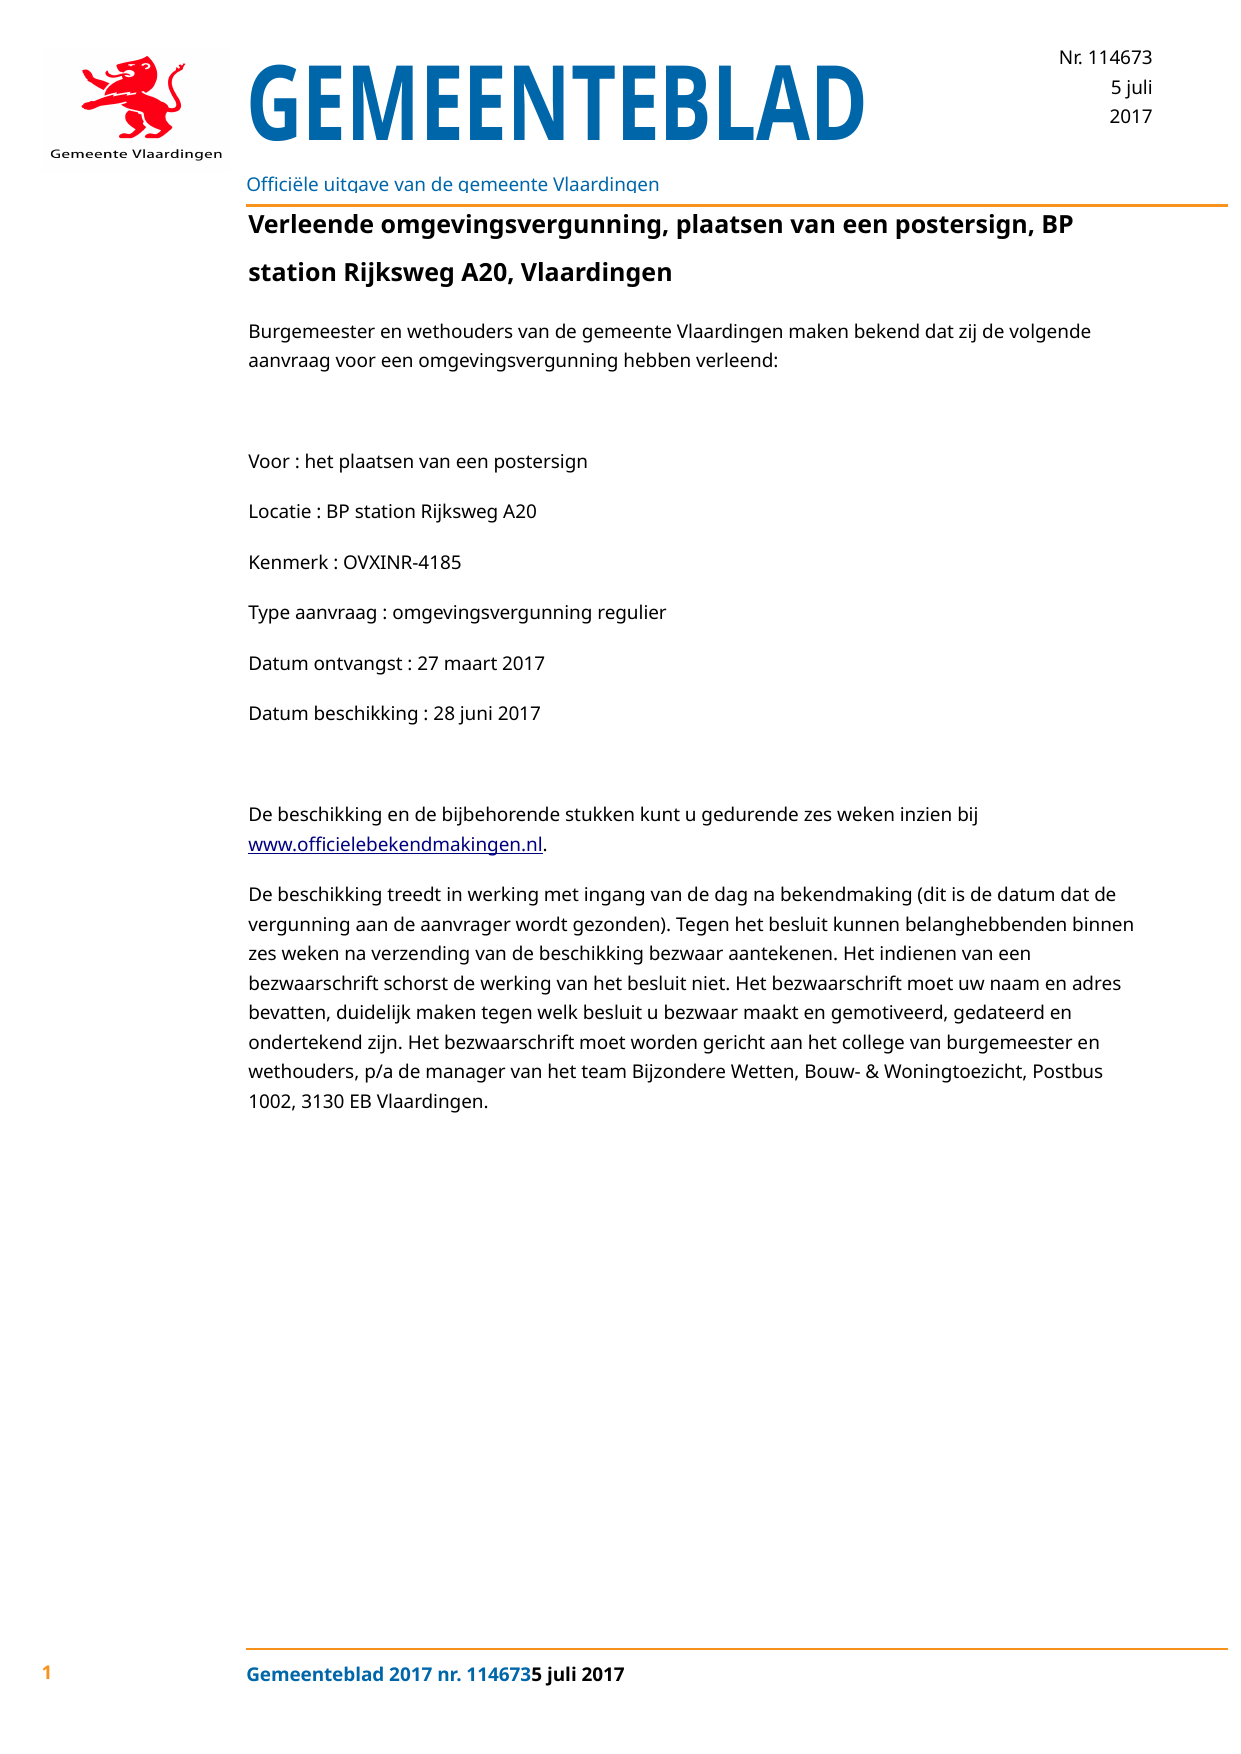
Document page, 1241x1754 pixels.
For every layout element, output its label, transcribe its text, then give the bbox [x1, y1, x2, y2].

text Locatie : BP station Rijksweg A20 [248, 499, 1152, 524]
text Verleende omgevingsvergunning, plaatsen van een postersign, BP station Rijksweg A20, Vlaardingen [248, 207, 1152, 288]
text De beschikking en de bijbehorende stukken kunt u gedurende zes weken inzien bij www.officielebekendmakingen.nl. [248, 801, 1152, 857]
text Burgemeester en wethouders van de gemeente Vlaardingen maken bekend dat zij de volgende aanvraag voor een omgevingsvergunning hebben verleend: [248, 318, 1152, 373]
text Type aanvraag : omgevingsvergunning regulier [248, 599, 1152, 625]
text Datum beschikking : 28 juni 2017 [248, 700, 1152, 726]
text Datum ontvangst : 27 maart 2017 [248, 650, 1152, 676]
picture [41, 47, 231, 172]
text Kenmerk : OVXINR-4185 [248, 549, 1152, 575]
text De beschikking treedt in werking met ingang van de dag na bekendmaking (dit is de datum dat de vergunning aan de aanvrager wordt gezonden). Tegen het besluit kunnen belanghebbenden binnen zes weken na verzending van de beschikking bezwaar aantekenen. Het indienen van een bezwaarschrift schorst de werking van het besluit niet. Het bezwaarschrift moet uw naam en adres bevatten, duidelijk maken tegen welk besluit u bezwaar maakt en gemotiveerd, gedateerd en ondertekend zijn. Het bezwaarschrift moet worden gericht aan het college van burgemeester en wethouders, p/a de manager van het team Bijzondere Wetten, Bouw- & Woningtoezicht, Postbus 1002, 3130 EB Vlaardingen. [248, 881, 1152, 1114]
text Voor : het plaatsen van een postersign [248, 448, 1152, 474]
